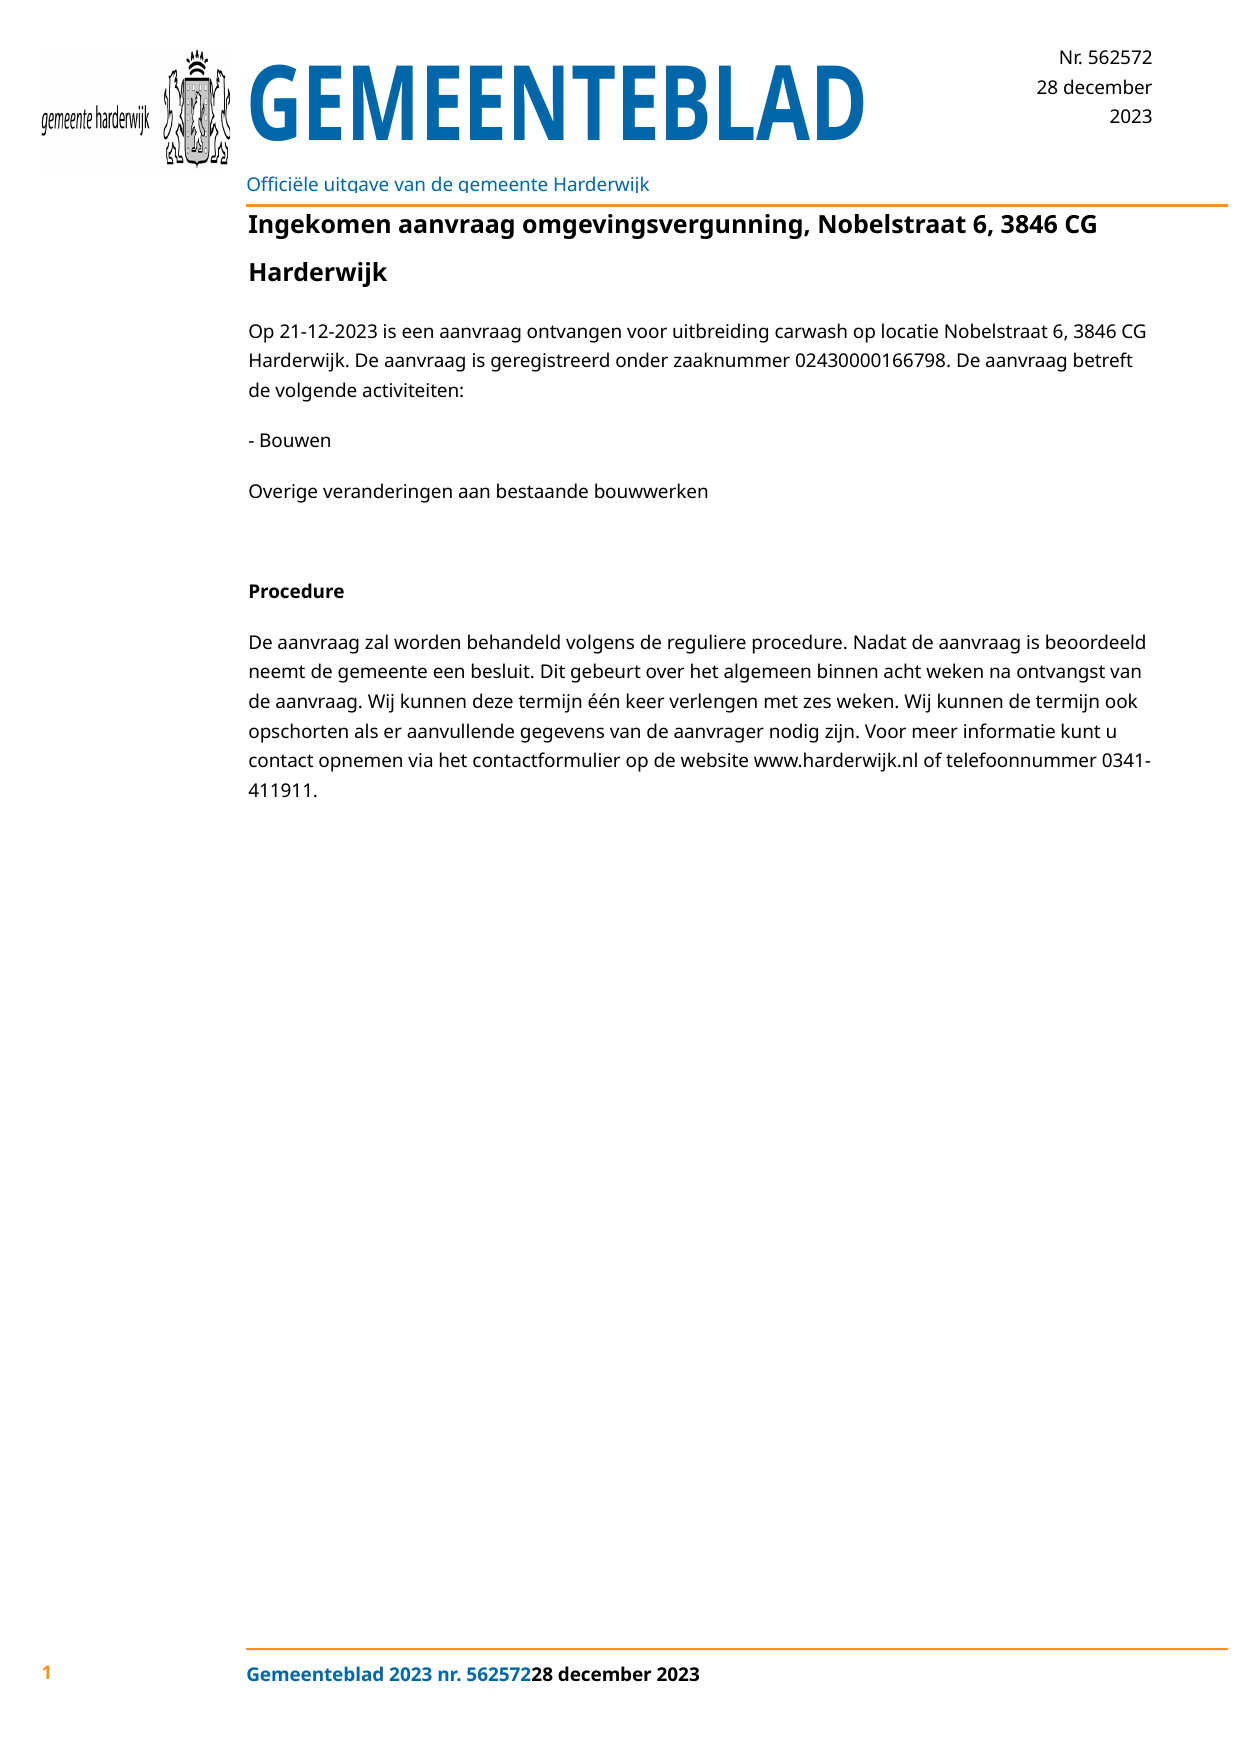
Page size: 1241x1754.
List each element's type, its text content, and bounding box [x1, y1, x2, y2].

picture [41, 47, 231, 172]
text - Bouwen [248, 427, 1152, 453]
text De aanvraag zal worden behandeld volgens de reguliere procedure. Nadat de aanvraag is beoordeeld neemt de gemeente een besluit. Dit gebeurt over het algemeen binnen acht weken na ontvangst van de aanvraag. Wij kunnen deze termijn één keer verlengen met zes weken. Wij kunnen de termijn ook opschorten als er aanvullende gegevens van de aanvrager nodig zijn. Voor meer informatie kunt u contact opnemen via het contactformulier op de website www.harderwijk.nl of telefoonnummer 0341-411911. [248, 629, 1152, 803]
text Overige veranderingen aan bestaande bouwwerken [248, 478, 1152, 504]
text Ingekomen aanvraag omgevingsvergunning, Nobelstraat 6, 3846 CG Harderwijk [248, 207, 1152, 288]
text Procedure [248, 579, 1152, 604]
text Op 21-12-2023 is een aanvraag ontvangen voor uitbreiding carwash op locatie Nobelstraat 6, 3846 CG Harderwijk. De aanvraag is geregistreerd onder zaaknummer 02430000166798. De aanvraag betreft de volgende activiteiten: [248, 318, 1152, 403]
